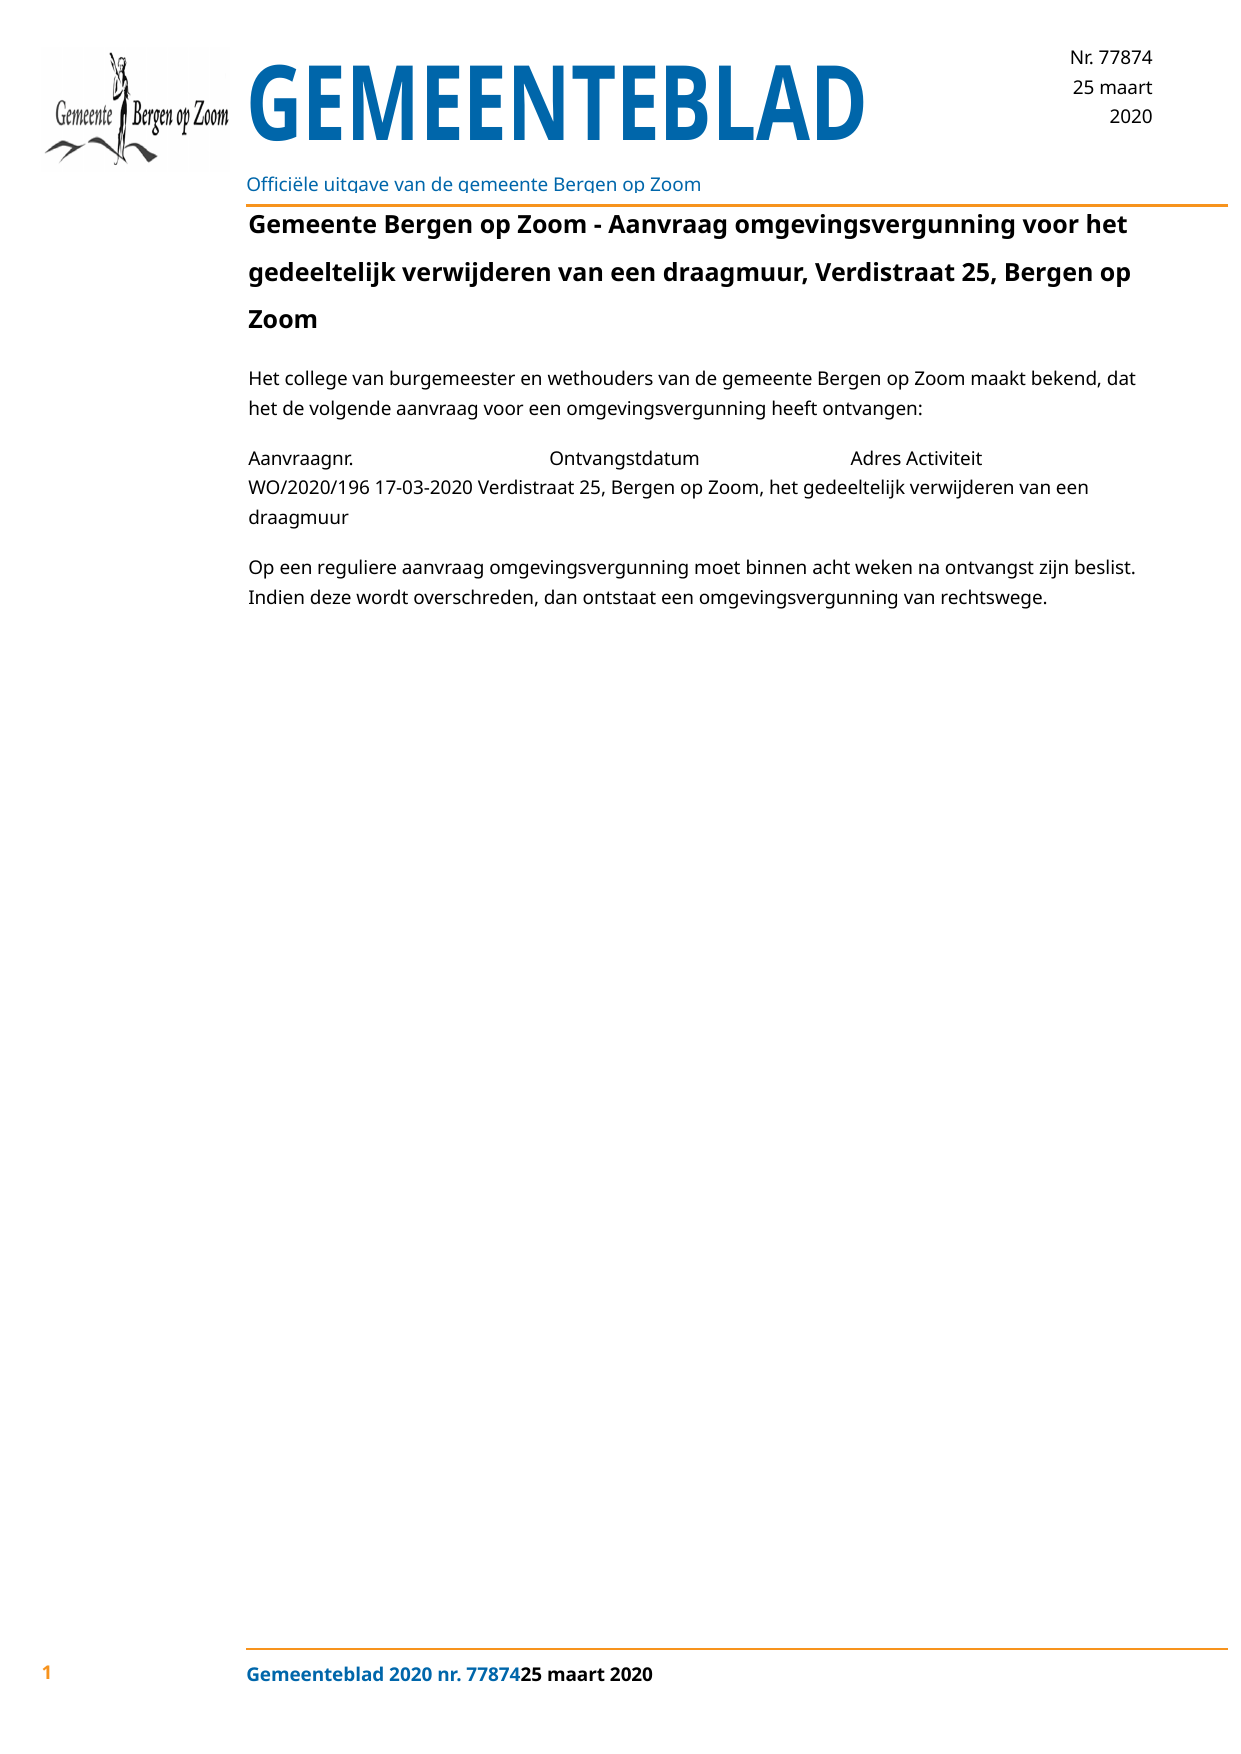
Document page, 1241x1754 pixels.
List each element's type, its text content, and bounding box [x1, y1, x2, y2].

text Het college van burgemeester en wethouders van de gemeente Bergen op Zoom maakt bekend, dat het de volgende aanvraag voor een omgevingsvergunning heeft ontvangen: [248, 366, 1152, 421]
text Op een reguliere aanvraag omgevingsvergunning moet binnen acht weken na ontvangst zijn beslist. Indien deze wordt overschreden, dan ontstaat een omgevingsvergunning van rechtswege. [248, 554, 1152, 610]
picture [41, 47, 231, 172]
table_header Ontvangstdatum [549, 446, 850, 471]
text Gemeente Bergen op Zoom - Aanvraag omgevingsvergunning voor het gedeeltelijk verwijderen van een draagmuur, Verdistraat 25, Bergen op Zoom [248, 207, 1152, 336]
text WO/2020/196 17-03-2020 Verdistraat 25, Bergen op Zoom, het gedeeltelijk verwijderen van een draagmuur [248, 474, 1152, 530]
table_header Aanvraagnr. [248, 446, 549, 471]
table_header Adres Activiteit [850, 446, 1152, 471]
